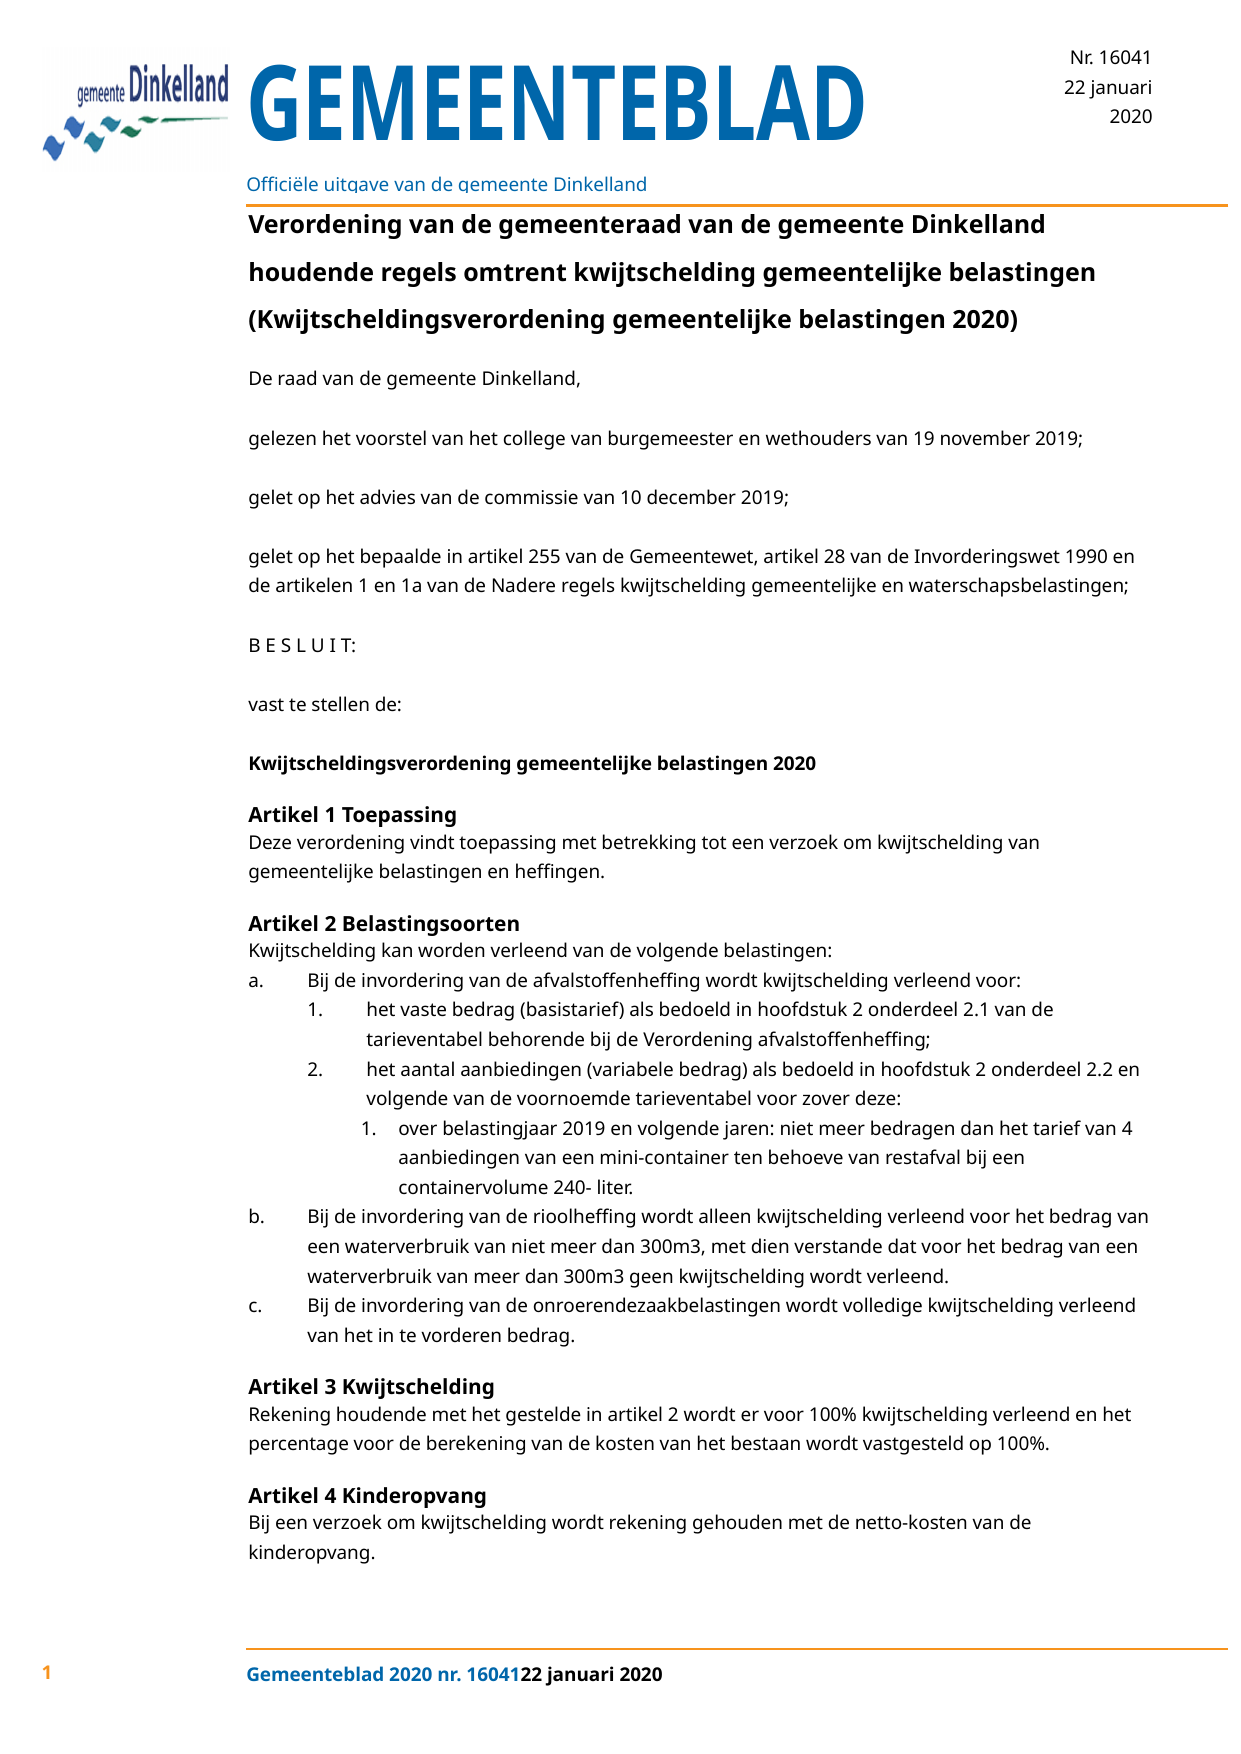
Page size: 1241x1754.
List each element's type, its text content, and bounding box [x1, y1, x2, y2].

text Artikel 3 Kwijtschelding [248, 1372, 1152, 1401]
text gelet op het bepaalde in artikel 255 van de Gemeentewet, artikel 28 van de Invorderingswet 1990 en de artikelen 1 en 1a van de Nadere regels kwijtschelding gemeentelijke en waterschapsbelastingen; [248, 543, 1152, 598]
list Bij de invordering van de rioolheffing wordt alleen kwijtschelding verleend voor het bedrag van een waterverbruik van niet meer dan 300m3, met dien verstande dat voor het bedrag van een waterverbruik van meer dan 300m3 geen kwijtschelding wordt verleend. [248, 1204, 1152, 1288]
text gelezen het voorstel van het college van burgemeester en wethouders van 19 november 2019; [248, 425, 1152, 450]
text Deze verordening vindt toepassing met betrekking tot een verzoek om kwijtschelding van gemeentelijke belastingen en heffingen. [248, 829, 1152, 884]
text Artikel 1 Toepassing [248, 801, 1152, 829]
text Artikel 4 Kinderopvang [248, 1481, 1152, 1509]
text Kwijtscheldingsverordening gemeentelijke belastingen 2020 [248, 750, 1152, 776]
list over belastingjaar 2019 en volgende jaren: niet meer bedragen dan het tarief van 4 aanbiedingen van een mini-container ten behoeve van restafval bij een containervolume 240- liter. [361, 1115, 1152, 1200]
list Bij de invordering van de onroerendezaakbelastingen wordt volledige kwijtschelding verleend van het in te vorderen bedrag. [248, 1292, 1152, 1348]
text De raad van de gemeente Dinkelland, [248, 366, 1152, 391]
text Rekening houdende met het gestelde in artikel 2 wordt er voor 100% kwijtschelding verleend en het percentage voor de berekening van de kosten van het bestaan wordt vastgesteld op 100%. [248, 1401, 1152, 1456]
picture [41, 47, 231, 172]
text B E S L U I T: [248, 632, 1152, 657]
text gelet op het advies van de commissie van 10 december 2019; [248, 484, 1152, 509]
text vast te stellen de: [248, 691, 1152, 717]
list het aantal aanbiedingen (variabele bedrag) als bedoeld in hoofdstuk 2 onderdeel 2.2 en volgende van de voornoemde tarieventabel voor zover deze: [307, 1056, 1152, 1111]
text Kwijtschelding kan worden verleend van de volgende belastingen: [248, 937, 1152, 963]
text Verordening van de gemeenteraad van de gemeente Dinkelland houdende regels omtrent kwijtschelding gemeentelijke belastingen (Kwijtscheldingsverordening gemeentelijke belastingen 2020) [248, 207, 1152, 336]
text Bij een verzoek om kwijtschelding wordt rekening gehouden met de netto-kosten van de kinderopvang. [248, 1509, 1152, 1564]
list Bij de invordering van de afvalstoffenheffing wordt kwijtschelding verleend voor: [248, 967, 1152, 993]
list het vaste bedrag (basistarief) als bedoeld in hoofdstuk 2 onderdeel 2.1 van de tarieventabel behorende bij de Verordening afvalstoffenheffing; [307, 997, 1152, 1052]
text Artikel 2 Belastingsoorten [248, 909, 1152, 937]
